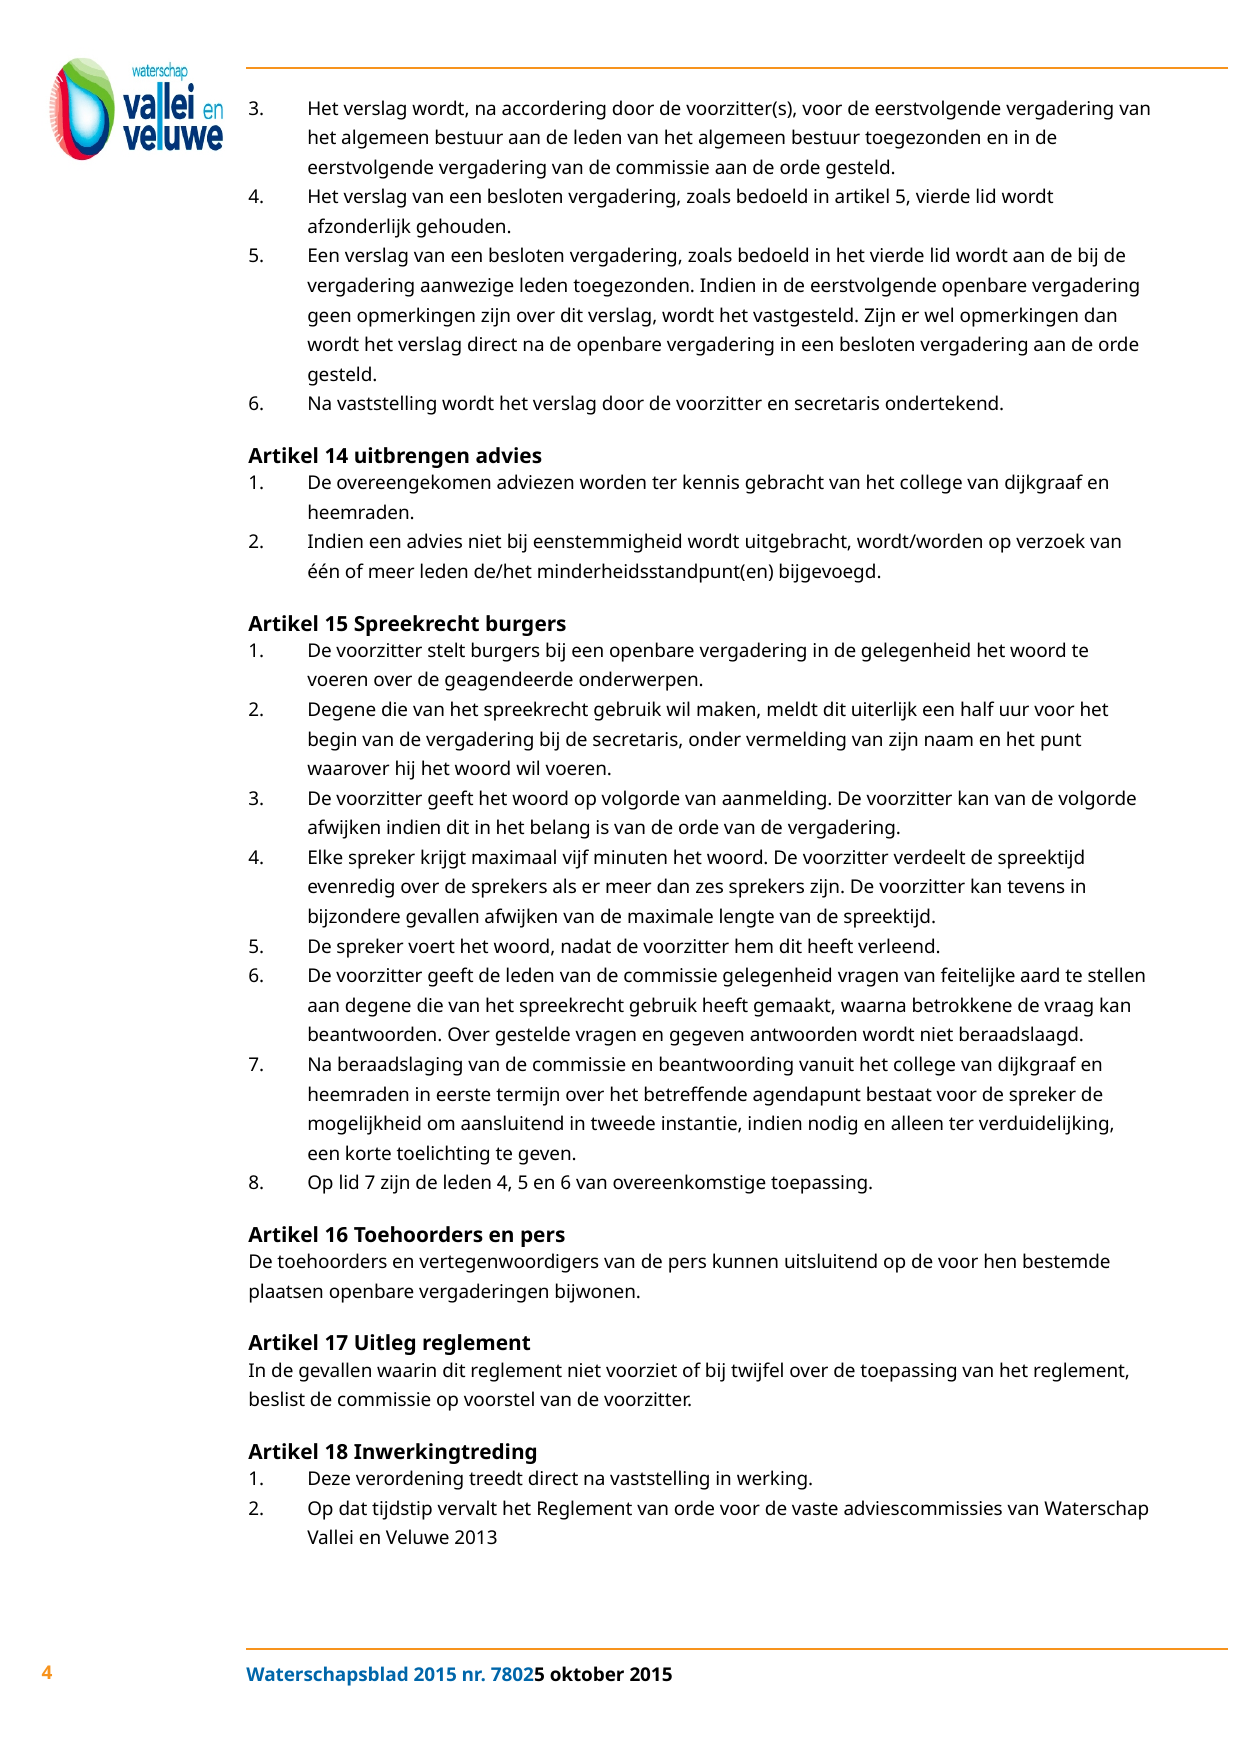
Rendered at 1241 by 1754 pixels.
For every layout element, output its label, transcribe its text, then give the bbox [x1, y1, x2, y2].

text Artikel 15 Spreekrecht burgers [248, 609, 1152, 637]
list De voorzitter stelt burgers bij een openbare vergadering in de gelegenheid het woord te voeren over de geagendeerde onderwerpen. [248, 637, 1152, 692]
text Artikel 17 Uitleg reglement [248, 1328, 1152, 1357]
text Artikel 16 Toehoorders en pers [248, 1220, 1152, 1248]
list Het verslag wordt, na accordering door de voorzitter(s), voor de eerstvolgende vergadering van het algemeen bestuur aan de leden van het algemeen bestuur toegezonden en in de eerstvolgende vergadering van de commissie aan de orde gesteld. [248, 95, 1152, 180]
text De toehoorders en vertegenwoordigers van de pers kunnen uitsluitend op de voor hen bestemde plaatsen openbare vergaderingen bijwonen. [248, 1248, 1152, 1304]
list Deze verordening treedt direct na vaststelling in werking. [248, 1465, 1152, 1491]
list Op dat tijdstip vervalt het Reglement van orde voor de vaste adviescommissies van Waterschap Vallei en Veluwe 2013 [248, 1495, 1152, 1550]
list Degene die van het spreekrecht gebruik wil maken, meldt dit uiterlijk een half uur voor het begin van de vergadering bij de secretaris, onder vermelding van zijn naam en het punt waarover hij het woord wil voeren. [248, 696, 1152, 781]
list Na vaststelling wordt het verslag door de voorzitter en secretaris ondertekend. [248, 391, 1152, 416]
text In de gevallen waarin dit reglement niet voorziet of bij twijfel over de toepassing van het reglement, beslist de commissie op voorstel van de voorzitter. [248, 1357, 1152, 1412]
list Een verslag van een besloten vergadering, zoals bedoeld in het vierde lid wordt aan de bij de vergadering aanwezige leden toegezonden. Indien in de eerstvolgende openbare vergadering geen opmerkingen zijn over dit verslag, wordt het vastgesteld. Zijn er wel opmerkingen dan wordt het verslag direct na de openbare vergadering in een besloten vergadering aan de orde gesteld. [248, 243, 1152, 387]
list Op lid 7 zijn de leden 4, 5 en 6 van overeenkomstige toepassing. [248, 1169, 1152, 1195]
picture [41, 47, 231, 172]
text Artikel 18 Inwerkingtreding [248, 1437, 1152, 1465]
list Na beraadslaging van de commissie en beantwoording vanuit het college van dijkgraaf en heemraden in eerste termijn over het betreffende agendapunt bestaat voor de spreker de mogelijkheid om aansluitend in tweede instantie, indien nodig en alleen ter verduidelijking, een korte toelichting te geven. [248, 1051, 1152, 1166]
text Artikel 14 uitbrengen advies [248, 441, 1152, 469]
list Het verslag van een besloten vergadering, zoals bedoeld in artikel 5, vierde lid wordt afzonderlijk gehouden. [248, 183, 1152, 239]
list De overeengekomen adviezen worden ter kennis gebracht van het college van dijkgraaf en heemraden. [248, 469, 1152, 525]
list Indien een advies niet bij eenstemmigheid wordt uitgebracht, wordt/worden op verzoek van één of meer leden de/het minderheidsstandpunt(en) bijgevoegd. [248, 529, 1152, 584]
list Elke spreker krijgt maximaal vijf minuten het woord. De voorzitter verdeelt de spreektijd evenredig over de sprekers als er meer dan zes sprekers zijn. De voorzitter kan tevens in bijzondere gevallen afwijken van de maximale lengte van de spreektijd. [248, 844, 1152, 929]
list De spreker voert het woord, nadat de voorzitter hem dit heeft verleend. [248, 933, 1152, 959]
list De voorzitter geeft de leden van de commissie gelegenheid vragen van feitelijke aard te stellen aan degene die van het spreekrecht gebruik heeft gemaakt, waarna betrokkene de vraag kan beantwoorden. Over gestelde vragen en gegeven antwoorden wordt niet beraadslaagd. [248, 962, 1152, 1047]
list De voorzitter geeft het woord op volgorde van aanmelding. De voorzitter kan van de volgorde afwijken indien dit in het belang is van de orde van de vergadering. [248, 785, 1152, 840]
